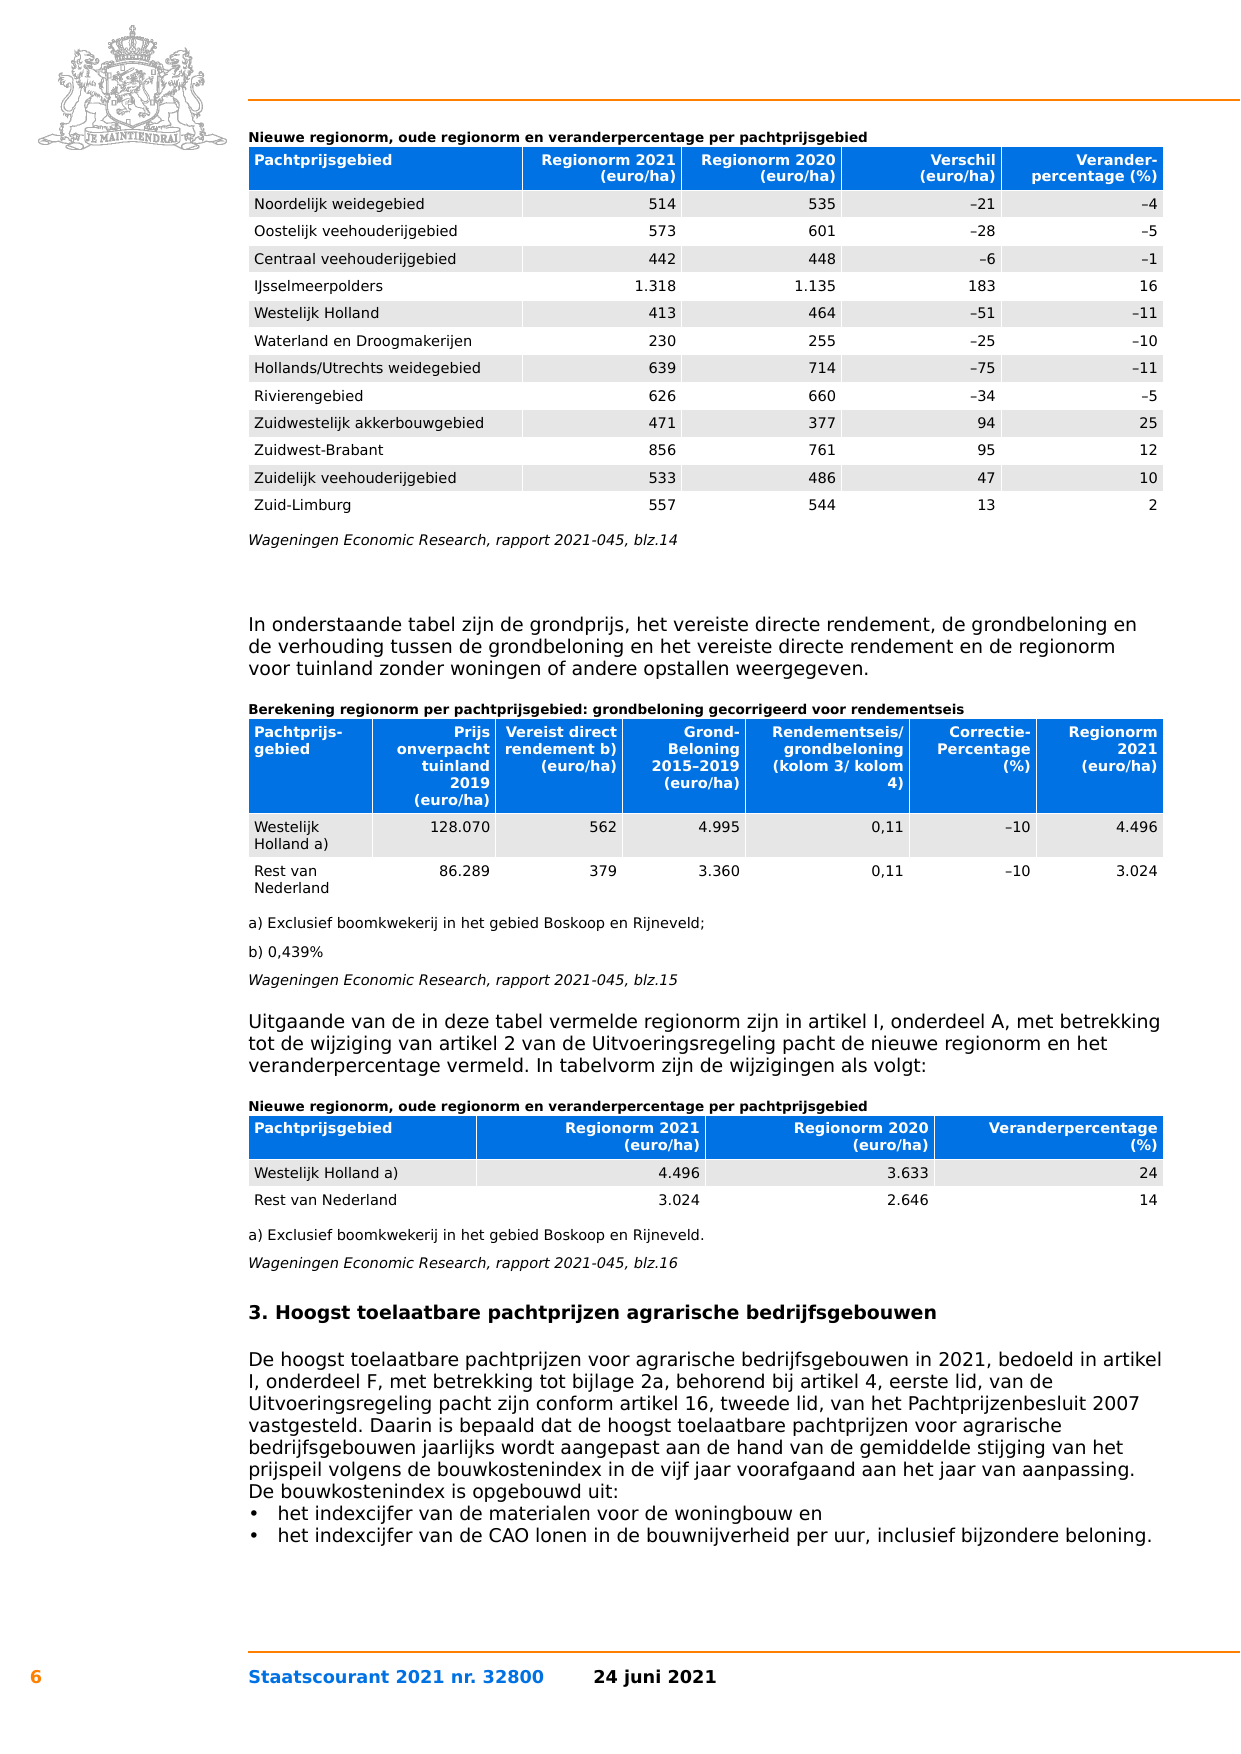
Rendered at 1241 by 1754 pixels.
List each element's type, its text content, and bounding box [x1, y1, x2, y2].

table_cell –10 [1002, 328, 1163, 354]
table_cell 3.633 [706, 1160, 934, 1186]
table_cell Centraal veehouderijgebied [249, 246, 522, 272]
table_cell a) Exclusief boomkwekerij in het gebied Boskoop en Rijneveld. Wageningen Economic Research, rapport 2021-045, blz.16 [248, 1215, 1163, 1272]
table_cell –6 [842, 246, 1001, 272]
table_cell 1.135 [682, 273, 841, 299]
table_cell 557 [523, 493, 681, 519]
table_cell Rendementseis/ grondbeloning (kolom 3/ kolom 4) [746, 719, 909, 813]
table_cell Regionorm 2020 (euro/ha) [682, 147, 841, 190]
table_cell Verschil (euro/ha) [842, 147, 1001, 190]
table_cell Waterland en Droogmakerijen [249, 328, 522, 354]
table_cell 128.070 [373, 814, 495, 857]
table_cell Zuidwest-Brabant [249, 438, 522, 464]
table_cell 94 [842, 410, 1001, 437]
table_cell Correctie- Percentage (%) [910, 719, 1036, 813]
table_cell Zuidelijk veehouderijgebied [249, 465, 522, 491]
table_cell –21 [842, 191, 1001, 217]
table_cell –4 [1002, 191, 1163, 217]
table_header Nieuwe regionorm, oude regionorm en veranderpercentage per pachtprijsgebied [248, 130, 1163, 146]
table_cell –28 [842, 219, 1001, 245]
table_cell Grond- Beloning 2015–2019 (euro/ha) [623, 719, 745, 813]
table_cell 0,11 [746, 859, 909, 902]
table_cell 1.318 [523, 273, 681, 299]
text Uitgaande van de in deze tabel vermelde regionorm zijn in artikel I, onderdeel A, met betrekking tot de wijziging van artikel 2 van de Uitvoeringsregeling pacht de nieuwe regionorm en het veranderpercentage vermeld. In tabelvorm zijn de wijzigingen als volgt: [248, 1011, 1163, 1077]
table_cell 442 [523, 246, 681, 272]
table_cell 3.360 [623, 859, 745, 902]
table_cell 13 [842, 493, 1001, 519]
table_cell Regionorm 2021 (euro/ha) [523, 147, 681, 190]
text • het indexcijfer van de CAO lonen in de bouwnijverheid per uur, inclusief bijzondere beloning. [248, 1525, 1163, 1547]
table_cell Hollands/Utrechts weidegebied [249, 355, 522, 382]
table_header Nieuwe regionorm, oude regionorm en veranderpercentage per pachtprijsgebied [248, 1099, 1163, 1114]
table_cell 3.024 [477, 1188, 705, 1214]
table_cell 573 [523, 219, 681, 245]
text De hoogst toelaatbare pachtprijzen voor agrarische bedrijfsgebouwen in 2021, bedoeld in artikel I, onderdeel F, met betrekking tot bijlage 2a, behorend bij artikel 4, eerste lid, van de Uitvoeringsregeling pacht zijn conform artikel 16, tweede lid, van het Pachtprijzenbesluit 2007 vastgesteld. Daarin is bepaald dat de hoogst toelaatbare pachtprijzen voor agrarische bedrijfsgebouwen jaarlijks wordt aangepast aan de hand van de gemiddelde stijging van het prijspeil volgens de bouwkostenindex in de vijf jaar voorafgaand aan het jaar van aanpassing. De bouwkostenindex is opgebouwd uit: [248, 1349, 1163, 1503]
table_cell –10 [910, 814, 1036, 857]
table_cell 2.646 [706, 1188, 934, 1214]
table_cell Oostelijk veehouderijgebied [249, 219, 522, 245]
table_cell Pachtprijsgebied [249, 147, 522, 190]
subtitle 3. Hoogst toelaatbare pachtprijzen agrarische bedrijfsgebouwen [248, 1302, 1163, 1324]
table_cell Pachtprijs-gebied [249, 719, 372, 813]
table_cell 562 [496, 814, 622, 857]
table_cell 660 [682, 383, 841, 409]
table_cell Prijs onverpacht tuinland 2019 (euro/ha) [373, 719, 495, 813]
text In onderstaande tabel zijn de grondprijs, het vereiste directe rendement, de grondbeloning en de verhouding tussen de grondbeloning en het vereiste directe rendement en de regionorm voor tuinland zonder woningen of andere opstallen weergegeven. [248, 614, 1163, 680]
table_cell 4.995 [623, 814, 745, 857]
table_cell 639 [523, 355, 681, 382]
table_cell Westelijk Holland a) [249, 814, 372, 857]
table_cell 2 [1002, 493, 1163, 519]
table_cell Regionorm 2021 (euro/ha) [477, 1116, 705, 1159]
table_cell Rest van Nederland [249, 859, 372, 902]
table_cell –11 [1002, 301, 1163, 327]
table_cell 183 [842, 273, 1001, 299]
table_cell Veranderpercentage (%) [935, 1116, 1163, 1159]
table_cell 533 [523, 465, 681, 491]
table_cell –1 [1002, 246, 1163, 272]
table_cell 3.024 [1037, 859, 1163, 902]
table_cell Rest van Nederland [249, 1188, 476, 1214]
table_cell 4.496 [477, 1160, 705, 1186]
table_cell Regionorm 2021 (euro/ha) [1037, 719, 1163, 813]
table_cell –5 [1002, 219, 1163, 245]
table_cell 535 [682, 191, 841, 217]
table_cell Regionorm 2020 (euro/ha) [706, 1116, 934, 1159]
table_cell IJsselmeerpolders [249, 273, 522, 299]
table_cell 377 [682, 410, 841, 437]
text • het indexcijfer van de materialen voor de woningbouw en [248, 1503, 1163, 1525]
table_cell Pachtprijsgebied [249, 1116, 476, 1159]
table_cell Noordelijk weidegebied [249, 191, 522, 217]
table_cell 16 [1002, 273, 1163, 299]
table_cell 10 [1002, 465, 1163, 491]
table_cell Zuidwestelijk akkerbouwgebied [249, 410, 522, 437]
table_cell 14 [935, 1188, 1163, 1214]
table_cell 464 [682, 301, 841, 327]
table_cell Wageningen Economic Research, rapport 2021-045, blz.14 [248, 520, 1163, 548]
table_cell Verander-percentage (%) [1002, 147, 1163, 190]
table_cell –5 [1002, 383, 1163, 409]
table_cell 486 [682, 465, 841, 491]
table_cell 379 [496, 859, 622, 902]
table_cell 471 [523, 410, 681, 437]
table_cell 25 [1002, 410, 1163, 437]
table_cell a) Exclusief boomkwekerij in het gebied Boskoop en Rijneveld; b) 0,439% Wageningen Economic Research, rapport 2021-045, blz.15 [248, 903, 1163, 989]
table_cell 601 [682, 219, 841, 245]
table_cell 413 [523, 301, 681, 327]
table_cell Vereist direct rendement b) (euro/ha) [496, 719, 622, 813]
table_cell 230 [523, 328, 681, 354]
table_cell 761 [682, 438, 841, 464]
table_cell 95 [842, 438, 1001, 464]
table_cell 714 [682, 355, 841, 382]
table_cell –75 [842, 355, 1001, 382]
table_cell Westelijk Holland a) [249, 1160, 476, 1186]
table_cell Rivierengebied [249, 383, 522, 409]
table_cell 448 [682, 246, 841, 272]
table_cell 626 [523, 383, 681, 409]
table_cell 544 [682, 493, 841, 519]
table_cell –10 [910, 859, 1036, 902]
table_cell –34 [842, 383, 1001, 409]
table_cell 47 [842, 465, 1001, 491]
table_cell Westelijk Holland [249, 301, 522, 327]
table_cell 4.496 [1037, 814, 1163, 857]
table_cell 0,11 [746, 814, 909, 857]
table_cell –51 [842, 301, 1001, 327]
table_cell –25 [842, 328, 1001, 354]
table_header Berekening regionorm per pachtprijsgebied: grondbeloning gecorrigeerd voor rendementseis [248, 702, 1163, 718]
table_cell 12 [1002, 438, 1163, 464]
picture [38, 25, 227, 150]
table_cell 514 [523, 191, 681, 217]
table_cell –11 [1002, 355, 1163, 382]
table_cell 86.289 [373, 859, 495, 902]
table_cell Zuid-Limburg [249, 493, 522, 519]
table_cell 24 [935, 1160, 1163, 1186]
table_cell 255 [682, 328, 841, 354]
table_cell 856 [523, 438, 681, 464]
